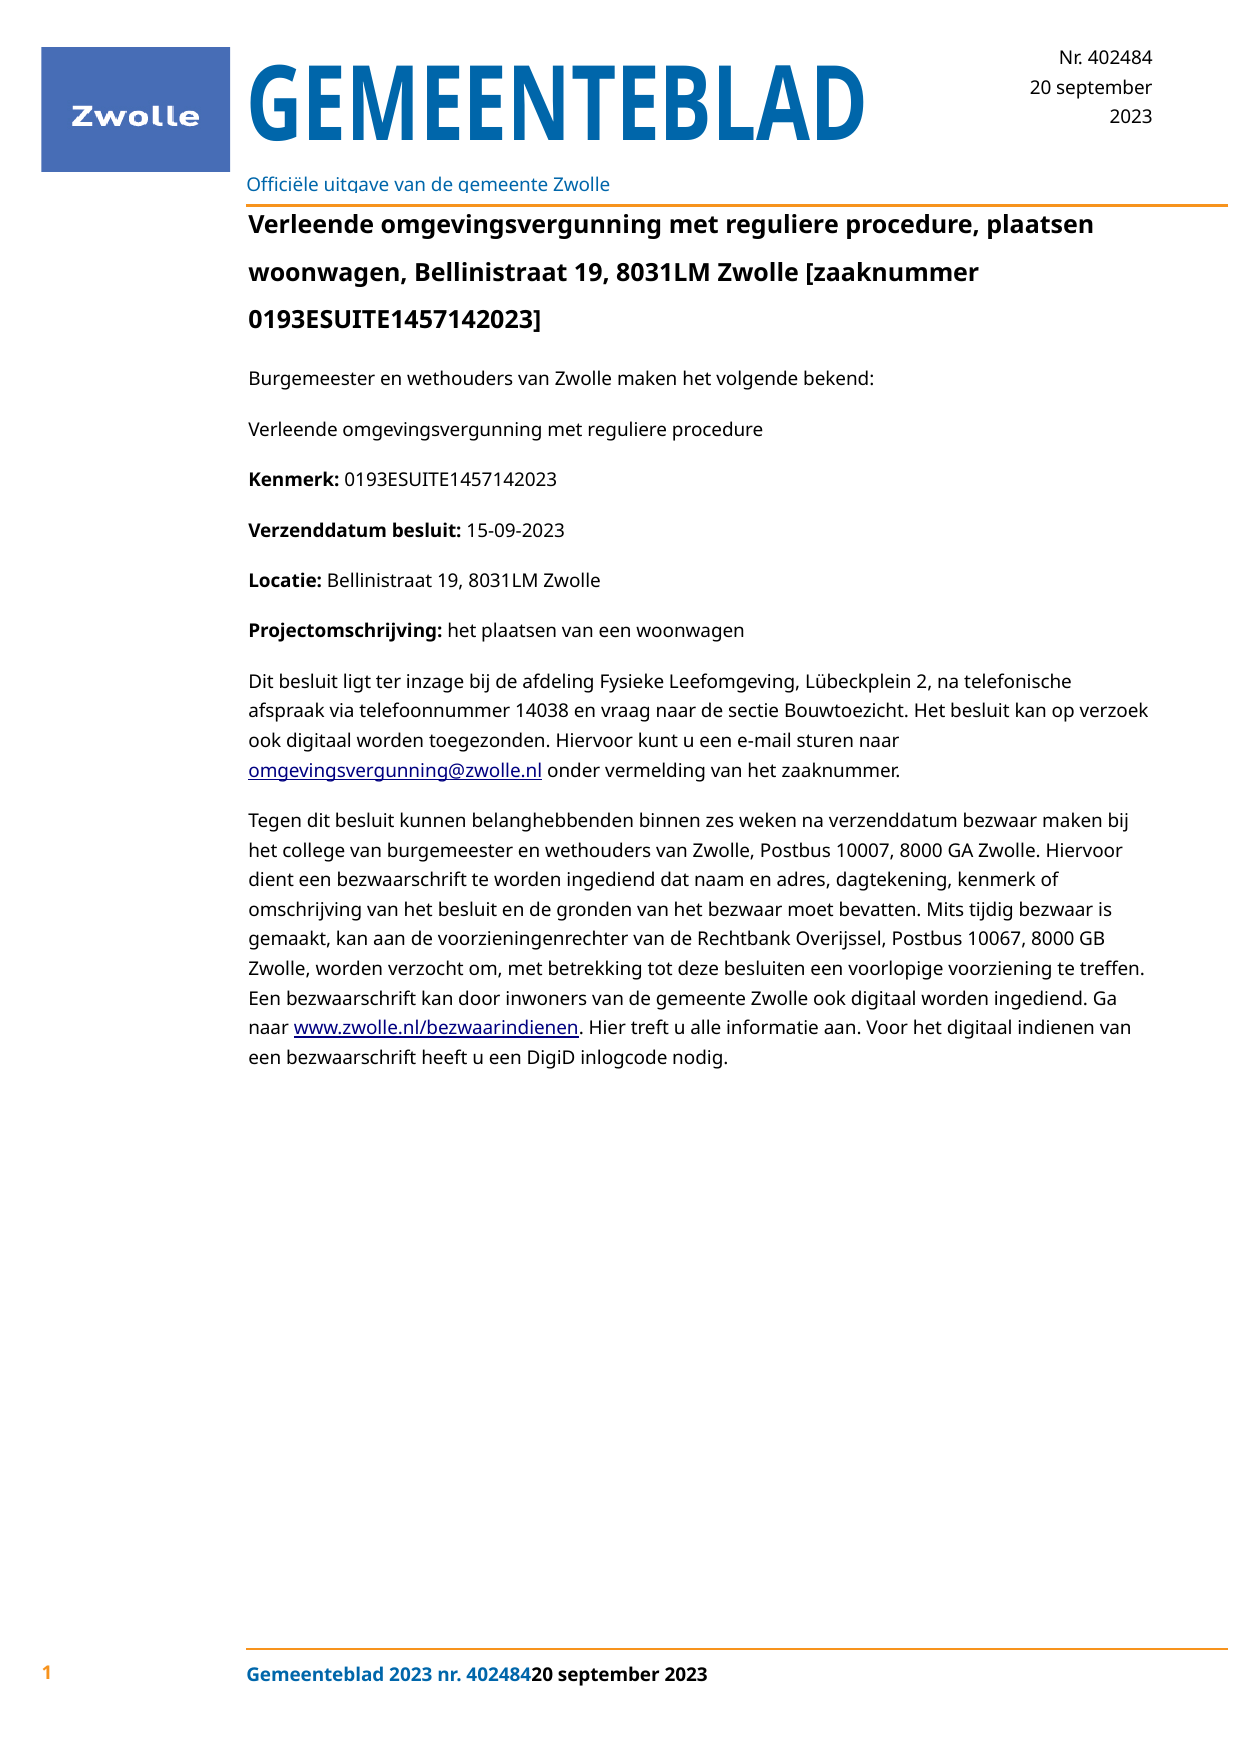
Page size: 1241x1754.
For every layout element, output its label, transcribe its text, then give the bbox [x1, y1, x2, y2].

text Dit besluit ligt ter inzage bij de afdeling Fysieke Leefomgeving, Lübeckplein 2, na telefonische afspraak via telefoonnummer 14038 en vraag naar de sectie Bouwtoezicht. Het besluit kan op verzoek ook digitaal worden toegezonden. Hiervoor kunt u een e-mail sturen naar omgevingsvergunning@zwolle.nl onder vermelding van het zaaknummer. [248, 668, 1152, 782]
text Verleende omgevingsvergunning met reguliere procedure, plaatsen woonwagen, Bellinistraat 19, 8031LM Zwolle [zaaknummer 0193ESUITE1457142023] [248, 207, 1152, 336]
text Verzenddatum besluit: 15-09-2023 [248, 517, 1152, 542]
picture [41, 47, 231, 172]
text Locatie: Bellinistraat 19, 8031LM Zwolle [248, 567, 1152, 593]
text Kenmerk: 0193ESUITE1457142023 [248, 466, 1152, 492]
text Projectomschrijving: het plaatsen van een woonwagen [248, 618, 1152, 643]
text Verleende omgevingsvergunning met reguliere procedure [248, 416, 1152, 442]
text Burgemeester en wethouders van Zwolle maken het volgende bekend: [248, 366, 1152, 391]
text Tegen dit besluit kunnen belanghebbenden binnen zes weken na verzenddatum bezwaar maken bij het college van burgemeester en wethouders van Zwolle, Postbus 10007, 8000 GA Zwolle. Hiervoor dient een bezwaarschrift te worden ingediend dat naam en adres, dagtekening, kenmerk of omschrijving van het besluit en de gronden van het bezwaar moet bevatten. Mits tijdig bezwaar is gemaakt, kan aan de voorzieningenrechter van de Rechtbank Overijssel, Postbus 10067, 8000 GB Zwolle, worden verzocht om, met betrekking tot deze besluiten een voorlopige voorziening te treffen. Een bezwaarschrift kan door inwoners van de gemeente Zwolle ook digitaal worden ingediend. Ga naar www.zwolle.nl/bezwaarindienen. Hier treft u alle informatie aan. Voor het digitaal indienen van een bezwaarschrift heeft u een DigiD inlogcode nodig. [248, 807, 1152, 1069]
